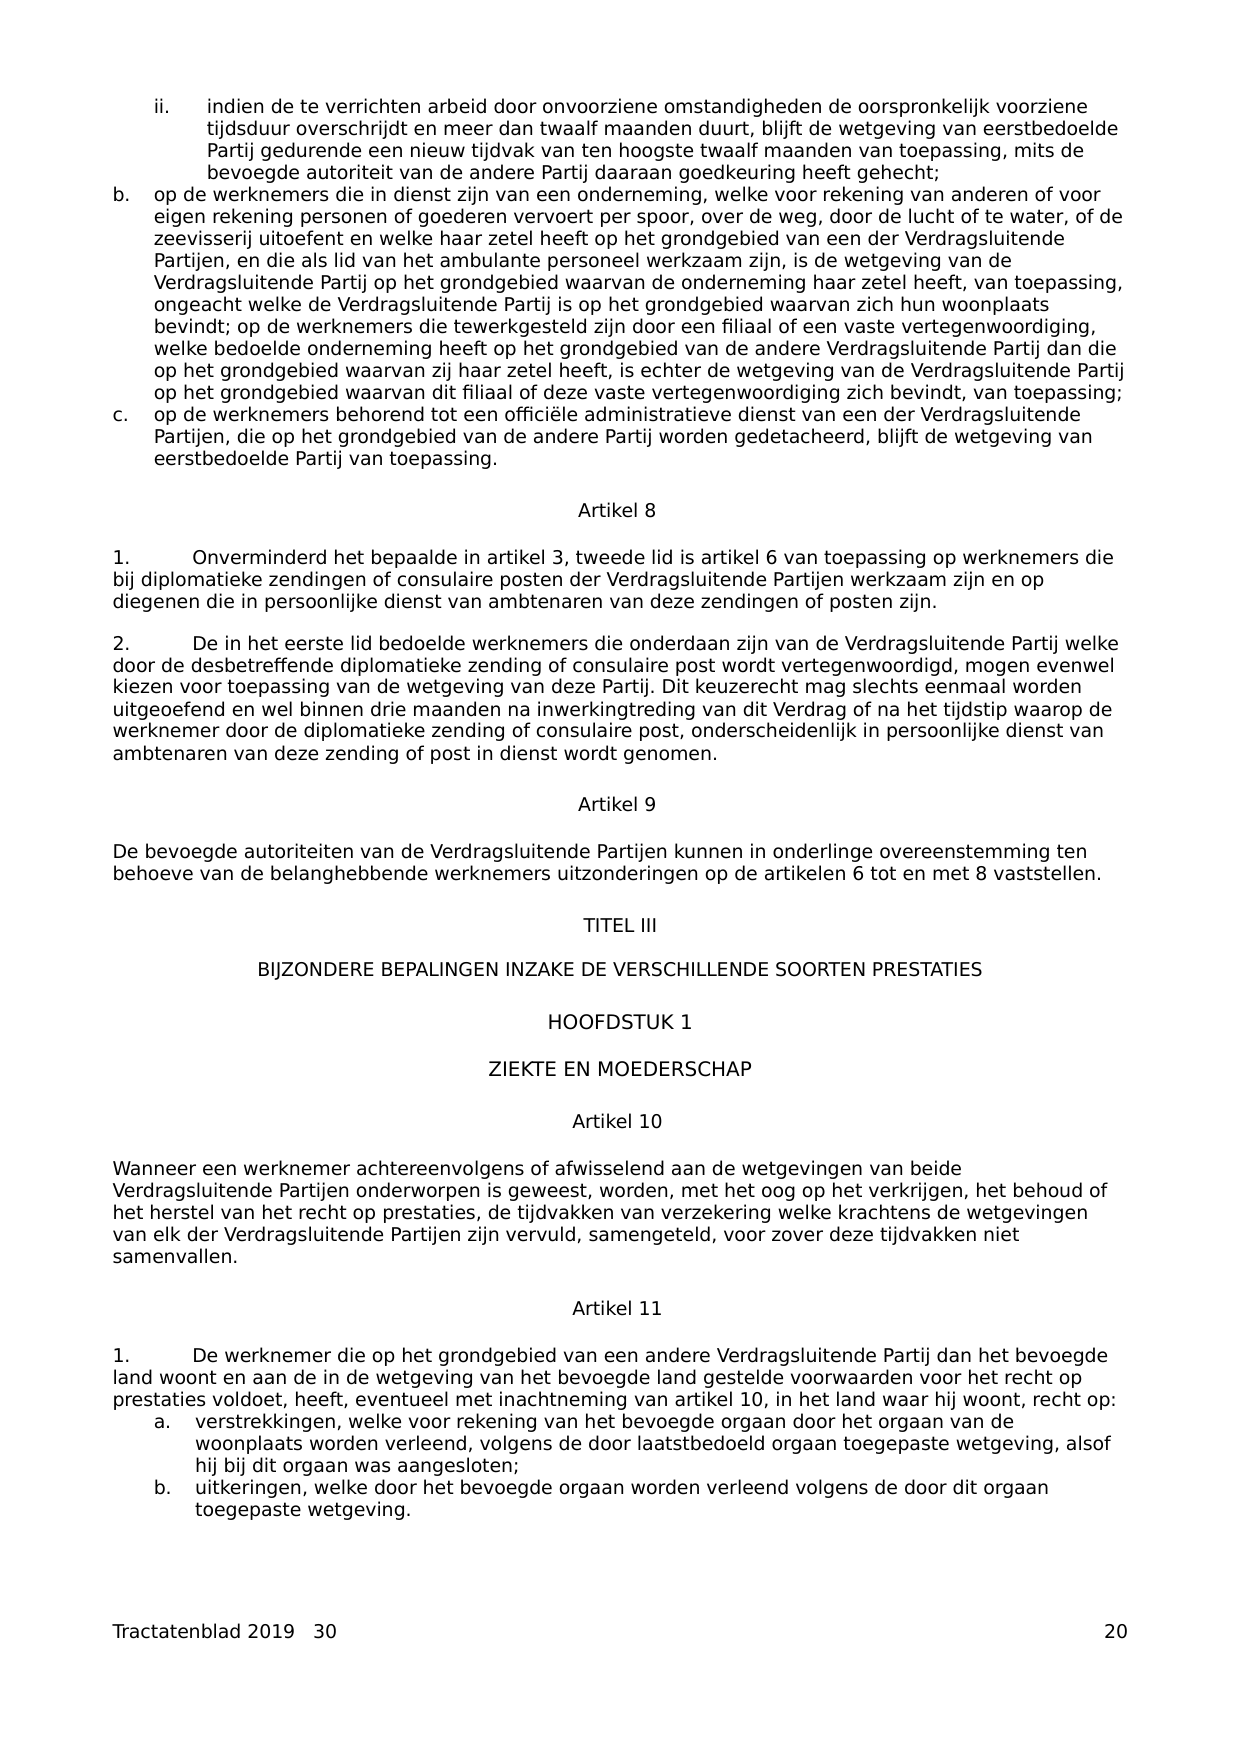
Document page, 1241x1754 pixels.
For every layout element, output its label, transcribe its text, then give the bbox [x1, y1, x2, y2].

subtitle HOOFDSTUK 1 ZIEKTE EN MOEDERSCHAP [112, 1011, 1128, 1081]
text De bevoegde autoriteiten van de Verdragsluitende Partijen kunnen in onderlinge overeenstemming ten behoeve van de belanghebbende werknemers uitzonderingen op de artikelen 6 tot en met 8 vaststellen. [112, 841, 1128, 885]
text 1. De werknemer die op het grondgebied van een andere Verdragsluitende Partij dan het bevoegde land woont en aan de in de wetgeving van het bevoegde land gestelde voorwaarden voor het recht op prestaties voldoet, heeft, eventueel met inachtneming van artikel 10, in het land waar hij woont, recht op: [112, 1345, 1128, 1411]
subtitle TITEL III BIJZONDERE BEPALINGEN INZAKE DE VERSCHILLENDE SOORTEN PRESTATIES [112, 915, 1128, 981]
subtitle Artikel 9 [112, 794, 1128, 816]
text 1. Onverminderd het bepaalde in artikel 3, tweede lid is artikel 6 van toepassing op werknemers die bij diplomatieke zendingen of consulaire posten der Verdragsluitende Partijen werkzaam zijn en op diegenen die in persoonlijke dienst van ambtenaren van deze zendingen of posten zijn. [112, 547, 1128, 612]
text b. op de werknemers die in dienst zijn van een onderneming, welke voor rekening van anderen of voor eigen rekening personen of goederen vervoert per spoor, over de weg, door de lucht of te water, of de zeevisserij uitoefent en welke haar zetel heeft op het grondgebied van een der Verdragsluitende Partijen, en die als lid van het ambulante personeel werkzaam zijn, is de wetgeving van de Verdragsluitende Partij op het grondgebied waarvan de onderneming haar zetel heeft, van toepassing, ongeacht welke de Verdragsluitende Partij is op het grondgebied waarvan zich hun woonplaats bevindt; op de werknemers die tewerkgesteld zijn door een filiaal of een vaste vertegenwoordiging, welke bedoelde onderneming heeft op het grondgebied van de andere Verdragsluitende Partij dan die op het grondgebied waarvan zij haar zetel heeft, is echter de wetgeving van de Verdragsluitende Partij op het grondgebied waarvan dit filiaal of deze vaste vertegenwoordiging zich bevindt, van toepassing; [112, 184, 1128, 404]
text a. verstrekkingen, welke voor rekening van het bevoegde orgaan door het orgaan van de woonplaats worden verleend, volgens de door laatstbedoeld orgaan toegepaste wetgeving, alsof hij bij dit orgaan was aangesloten; [153, 1411, 1128, 1477]
text Wanneer een werknemer achtereenvolgens of afwisselend aan de wetgevingen van beide Verdragsluitende Partijen onderworpen is geweest, worden, met het oog op het verkrijgen, het behoud of het herstel van het recht op prestaties, de tijdvakken van verzekering welke krachtens de wetgevingen van elk der Verdragsluitende Partijen zijn vervuld, samengeteld, voor zover deze tijdvakken niet samenvallen. [112, 1158, 1128, 1268]
subtitle Artikel 8 [112, 499, 1128, 522]
text b. uitkeringen, welke door het bevoegde orgaan worden verleend volgens de door dit orgaan toegepaste wetgeving. [153, 1477, 1128, 1521]
subtitle Artikel 11 [112, 1298, 1128, 1320]
text c. op de werknemers behorend tot een officiële administratieve dienst van een der Verdragsluitende Partijen, die op het grondgebied van de andere Partij worden gedetacheerd, blijft de wetgeving van eerstbedoelde Partij van toepassing. [112, 404, 1128, 469]
text ii. indien de te verrichten arbeid door onvoorziene omstandigheden de oorspronkelijk voorziene tijdsduur overschrijdt en meer dan twaalf maanden duurt, blijft de wetgeving van eerstbedoelde Partij gedurende een nieuw tijdvak van ten hoogste twaalf maanden van toepassing, mits de bevoegde autoriteit van de andere Partij daaraan goedkeuring heeft gehecht; [153, 96, 1128, 184]
text 2. De in het eerste lid bedoelde werknemers die onderdaan zijn van de Verdragsluitende Partij welke door de desbetreffende diplomatieke zending of consulaire post wordt vertegenwoordigd, mogen evenwel kiezen voor toepassing van de wetgeving van deze Partij. Dit keuzerecht mag slechts eenmaal worden uitgeoefend en wel binnen drie maanden na inwerkingtreding van dit Verdrag of na het tijdstip waarop de werknemer door de diplomatieke zending of consulaire post, onderscheidenlijk in persoonlijke dienst van ambtenaren van deze zending of post in dienst wordt genomen. [112, 632, 1128, 764]
subtitle Artikel 10 [112, 1111, 1128, 1133]
